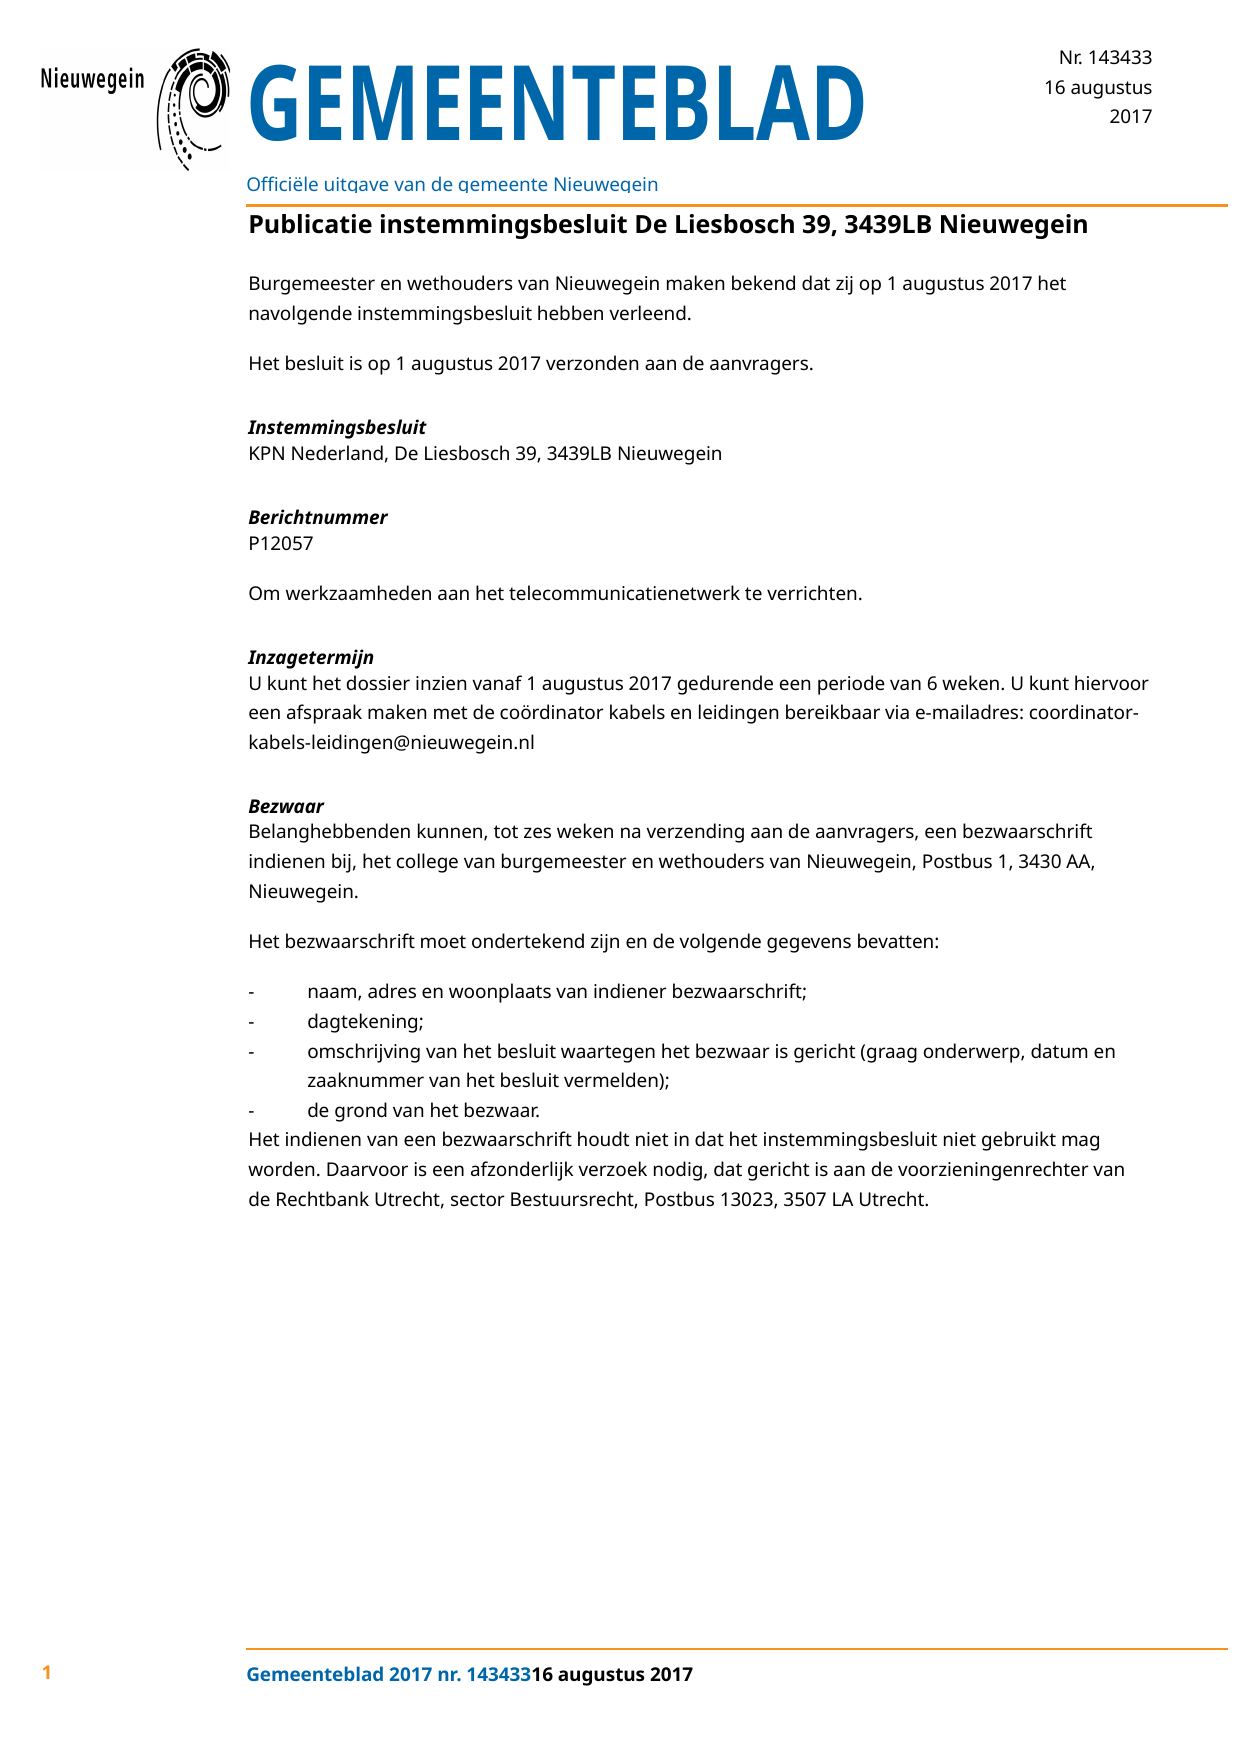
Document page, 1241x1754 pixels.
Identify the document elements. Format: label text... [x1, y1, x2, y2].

text P12057 [248, 530, 1152, 555]
text Het bezwaarschrift moet ondertekend zijn en de volgende gegevens bevatten: [248, 928, 1152, 954]
picture [41, 47, 231, 172]
text Om werkzaamheden aan het telecommunicatienetwerk te verrichten. [248, 580, 1152, 606]
text Publicatie instemmingsbesluit De Liesbosch 39, 3439LB Nieuwegein [248, 207, 1152, 241]
list dagtekening; [248, 1008, 1152, 1034]
text Belanghebbenden kunnen, tot zes weken na verzending aan de aanvragers, een bezwaarschrift indienen bij, het college van burgemeester en wethouders van Nieuwegein, Postbus 1, 3430 AA, Nieuwegein. [248, 819, 1152, 903]
list omschrijving van het besluit waartegen het bezwaar is gericht (graag onderwerp, datum en zaaknummer van het besluit vermelden); [248, 1038, 1152, 1093]
list naam, adres en woonplaats van indiener bezwaarschrift; [248, 979, 1152, 1004]
text Berichtnummer [248, 504, 1152, 530]
text Inzagetermijn [248, 644, 1152, 670]
text Instemmingsbesluit [248, 414, 1152, 440]
text Het besluit is op 1 augustus 2017 verzonden aan de aanvragers. [248, 350, 1152, 376]
text KPN Nederland, De Liesbosch 39, 3439LB Nieuwegein [248, 440, 1152, 466]
text Het indienen van een bezwaarschrift houdt niet in dat het instemmingsbesluit niet gebruikt mag worden. Daarvoor is een afzonderlijk verzoek nodig, dat gericht is aan de voorzieningenrechter van de Rechtbank Utrecht, sector Bestuursrecht, Postbus 13023, 3507 LA Utrecht. [248, 1127, 1152, 1211]
text U kunt het dossier inzien vanaf 1 augustus 2017 gedurende een periode van 6 weken. U kunt hiervoor een afspraak maken met de coördinator kabels en leidingen bereikbaar via e-mailadres: coordinator-kabels-leidingen@nieuwegein.nl [248, 670, 1152, 755]
text Burgemeester en wethouders van Nieuwegein maken bekend dat zij op 1 augustus 2017 het navolgende instemmingsbesluit hebben verleend. [248, 270, 1152, 326]
list de grond van het bezwaar. [248, 1097, 1152, 1123]
text Bezwaar [248, 793, 1152, 819]
